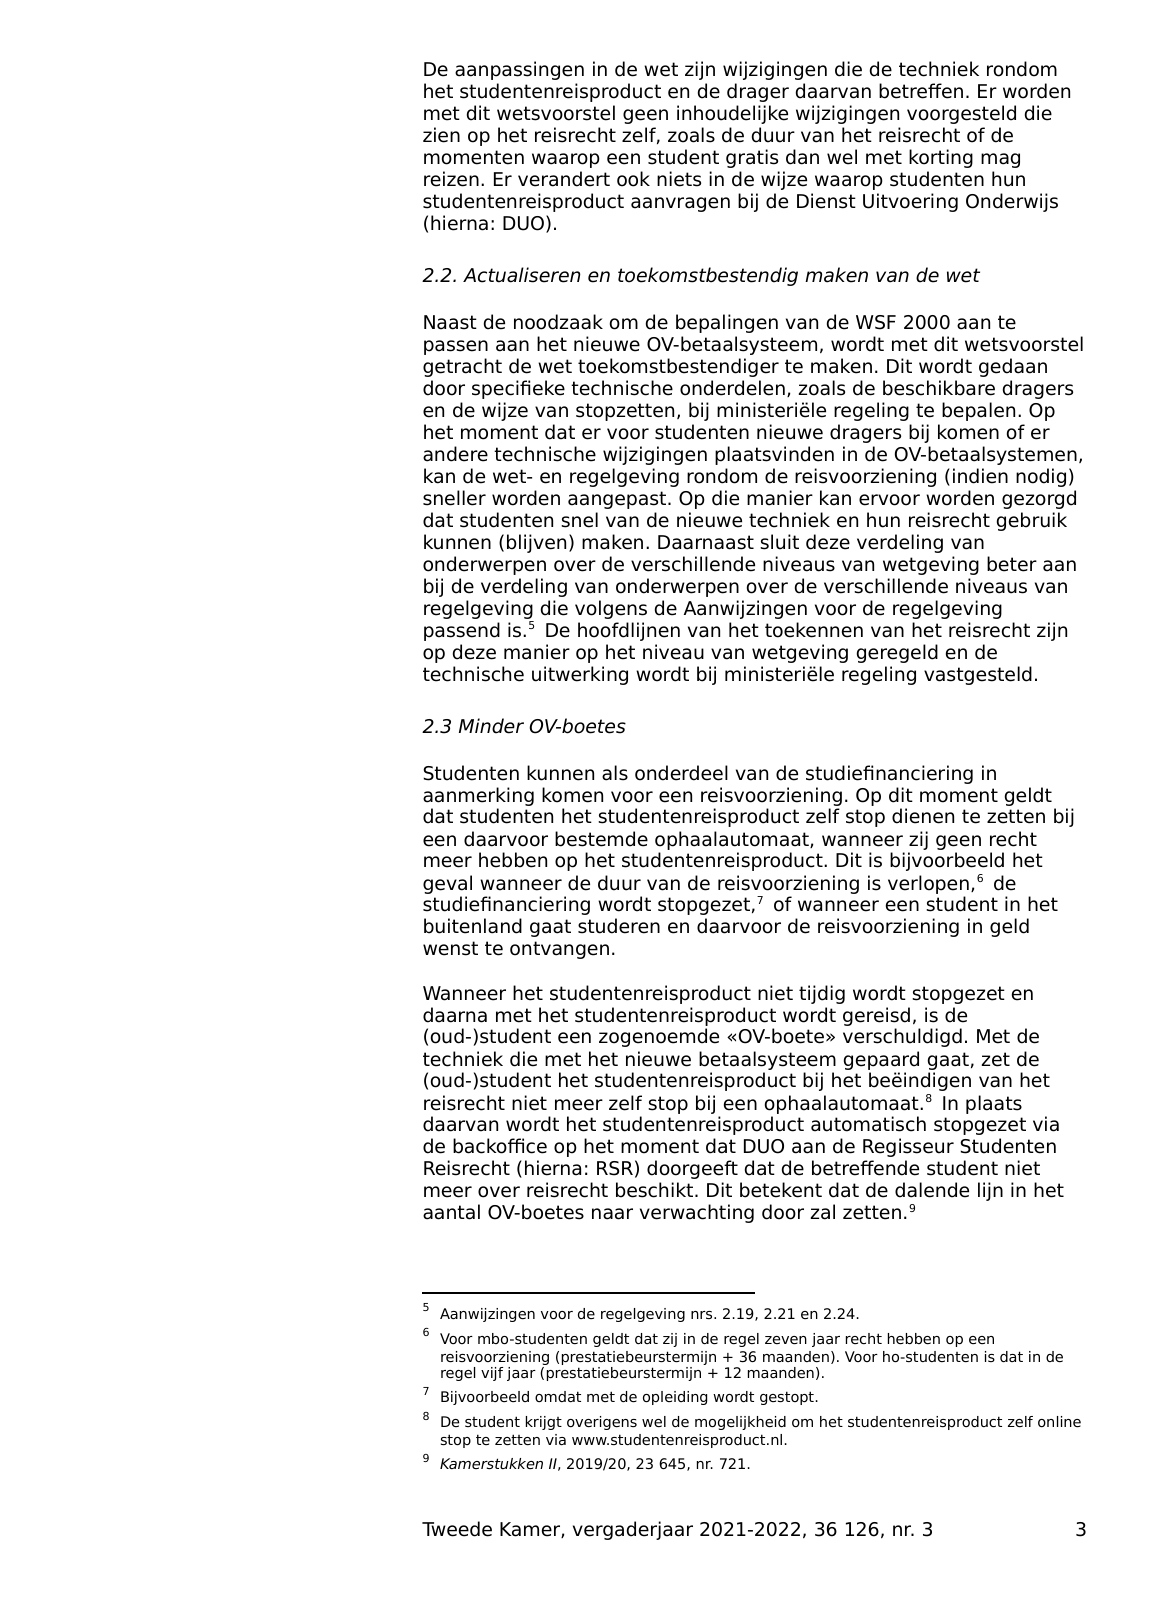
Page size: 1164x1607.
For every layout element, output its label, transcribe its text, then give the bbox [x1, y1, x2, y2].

text Voor mbo-studenten geldt dat zij in de regel zeven jaar recht hebben op een reisvoorziening (prestatiebeurstermijn + 36 maanden). Voor ho-studenten is dat in de regel vijf jaar (prestatiebeurstermijn + 12 maanden). [422, 1327, 1087, 1382]
text Aanwijzingen voor de regelgeving nrs. 2.19, 2.21 en 2.24. [422, 1302, 1087, 1324]
text Kamerstukken II, 2019/20, 23 645, nr. 721. [422, 1452, 1087, 1474]
text De aanpassingen in de wet zijn wijzigingen die de techniek rondom het studentenreisproduct en de drager daarvan betreffen. Er worden met dit wetsvoorstel geen inhoudelijke wijzigingen voorgesteld die zien op het reisrecht zelf, zoals de duur van het reisrecht of de momenten waarop een student gratis dan wel met korting mag reizen. Er verandert ook niets in de wijze waarop studenten hun studentenreisproduct aanvragen bij de Dienst Uitvoering Onderwijs (hierna: DUO). [422, 59, 1087, 235]
text De student krijgt overigens wel de mogelijkheid om het studentenreisproduct zelf online stop te zetten via www.studentenreisproduct.nl. [422, 1410, 1087, 1449]
subtitle 2.2. Actualiseren en toekomstbestendig maken van de wet [422, 265, 1087, 287]
subtitle 2.3 Minder OV-boetes [422, 716, 1087, 737]
text Studenten kunnen als onderdeel van de studiefinanciering in aanmerking komen voor een reisvoorziening. Op dit moment geldt dat studenten het studentenreisproduct zelf stop dienen te zetten bij een daarvoor bestemde ophaalautomaat, wanneer zij geen recht meer hebben op het studentenreisproduct. Dit is bijvoorbeeld het geval wanneer de duur van de reisvoorziening is verlopen, de studiefinanciering wordt stopgezet, of wanneer een student in het buitenland gaat studeren en daarvoor de reisvoorziening in geld wenst te ontvangen. [422, 762, 1087, 960]
text Wanneer het studentenreisproduct niet tijdig wordt stopgezet en daarna met het studentenreisproduct wordt gereisd, is de (oud-)student een zogenoemde «OV-boete» verschuldigd. Met de techniek die met het nieuwe betaalsysteem gepaard gaat, zet de (oud-)student het studentenreisproduct bij het beëindigen van het reisrecht niet meer zelf stop bij een ophaalautomaat. In plaats daarvan wordt het studentenreisproduct automatisch stopgezet via de backoffice op het moment dat DUO aan de Regisseur Studenten Reisrecht (hierna: RSR) doorgeeft dat de betreffende student niet meer over reisrecht beschikt. Dit betekent dat de dalende lijn in het aantal OV-boetes naar verwachting door zal zetten. [422, 982, 1087, 1224]
text Naast de noodzaak om de bepalingen van de WSF 2000 aan te passen aan het nieuwe OV-betaalsysteem, wordt met dit wetsvoorstel getracht de wet toekomstbestendiger te maken. Dit wordt gedaan door specifieke technische onderdelen, zoals de beschikbare dragers en de wijze van stopzetten, bij ministeriële regeling te bepalen. Op het moment dat er voor studenten nieuwe dragers bij komen of er andere technische wijzigingen plaatsvinden in de OV-betaalsystemen, kan de wet- en regelgeving rondom de reisvoorziening (indien nodig) sneller worden aangepast. Op die manier kan ervoor worden gezorgd dat studenten snel van de nieuwe techniek en hun reisrecht gebruik kunnen (blijven) maken. Daarnaast sluit deze verdeling van onderwerpen over de verschillende niveaus van wetgeving beter aan bij de verdeling van onderwerpen over de verschillende niveaus van regelgeving die volgens de Aanwijzingen voor de regelgeving passend is. De hoofdlijnen van het toekennen van het reisrecht zijn op deze manier op het niveau van wetgeving geregeld en de technische uitwerking wordt bij ministeriële regeling vastgesteld. [422, 312, 1087, 686]
text Bijvoorbeeld omdat met de opleiding wordt gestopt. [422, 1385, 1087, 1407]
